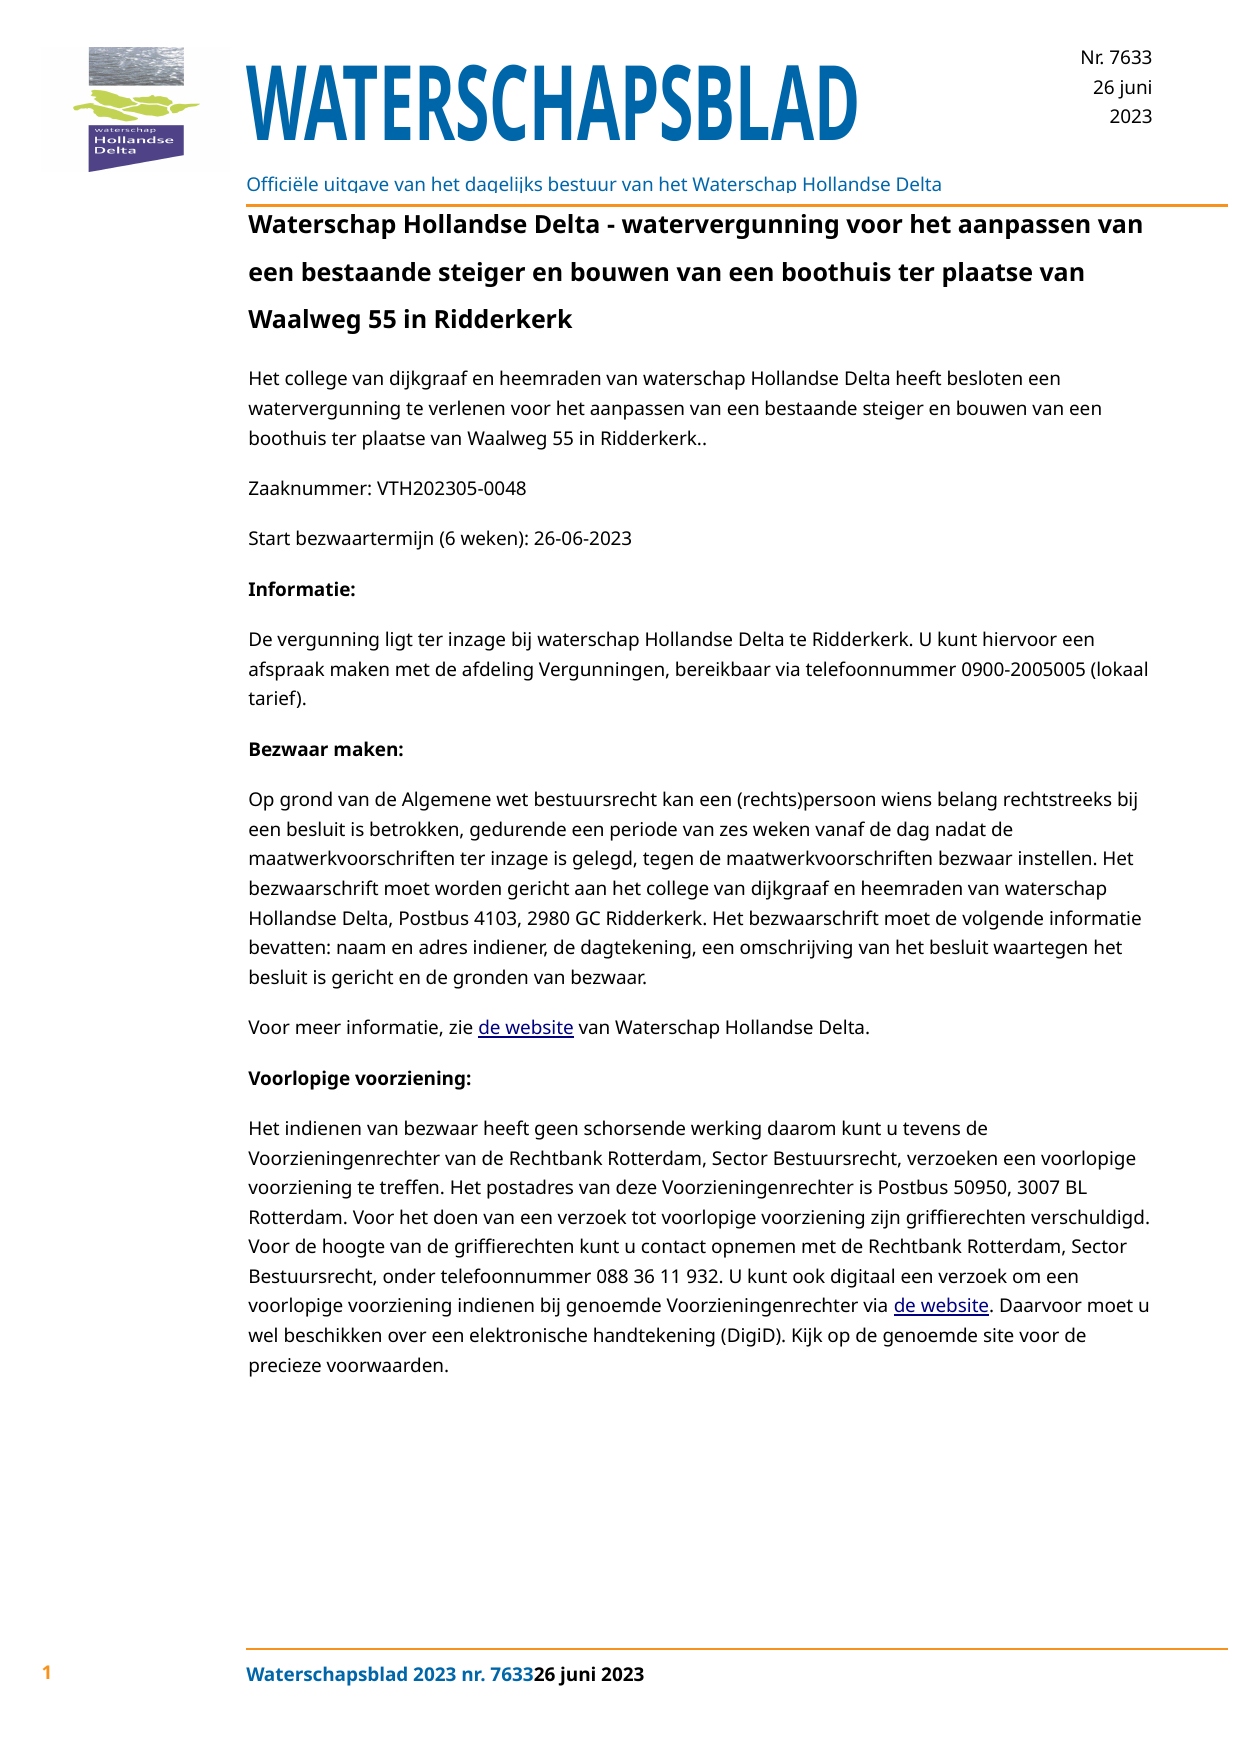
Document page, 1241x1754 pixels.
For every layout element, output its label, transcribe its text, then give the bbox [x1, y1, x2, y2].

text Start bezwaartermijn (6 weken): 26-06-2023 [248, 526, 1152, 551]
picture [41, 47, 231, 172]
text De vergunning ligt ter inzage bij waterschap Hollandse Delta te Ridderkerk. U kunt hiervoor een afspraak maken met de afdeling Vergunningen, bereikbaar via telefoonnummer 0900-2005005 (lokaal tarief). [248, 626, 1152, 711]
text Het college van dijkgraaf en heemraden van waterschap Hollandse Delta heeft besloten een watervergunning te verlenen voor het aanpassen van een bestaande steiger en bouwen van een boothuis ter plaatse van Waalweg 55 in Ridderkerk.. [248, 366, 1152, 450]
text Op grond van de Algemene wet bestuursrecht kan een (rechts)persoon wiens belang rechtstreeks bij een besluit is betrokken, gedurende een periode van zes weken vanaf de dag nadat de maatwerkvoorschriften ter inzage is gelegd, tegen de maatwerkvoorschriften bezwaar instellen. Het bezwaarschrift moet worden gericht aan het college van dijkgraaf en heemraden van waterschap Hollandse Delta, Postbus 4103, 2980 GC Ridderkerk. Het bezwaarschrift moet de volgende informatie bevatten: naam en adres indiener, de dagtekening, een omschrijving van het besluit waartegen het besluit is gericht en de gronden van bezwaar. [248, 786, 1152, 989]
text Het indienen van bezwaar heeft geen schorsende werking daarom kunt u tevens de Voorzieningenrechter van de Rechtbank Rotterdam, Sector Bestuursrecht, verzoeken een voorlopige voorziening te treffen. Het postadres van deze Voorzieningenrechter is Postbus 50950, 3007 BL Rotterdam. Voor het doen van een verzoek tot voorlopige voorziening zijn griffierechten verschuldigd. Voor de hoogte van de griffierechten kunt u contact opnemen met de Rechtbank Rotterdam, Sector Bestuursrecht, onder telefoonnummer 088 36 11 932. U kunt ook digitaal een verzoek om een voorlopige voorziening indienen bij genoemde Voorzieningenrechter via de website. Daarvoor moet u wel beschikken over een elektronische handtekening (DigiD). Kijk op de genoemde site voor de precieze voorwaarden. [248, 1115, 1152, 1377]
text Voorlopige voorziening: [248, 1065, 1152, 1090]
text Informatie: [248, 576, 1152, 602]
text Bezwaar maken: [248, 736, 1152, 762]
text Voor meer informatie, zie de website van Waterschap Hollandse Delta. [248, 1014, 1152, 1040]
text Zaaknummer: VTH202305-0048 [248, 475, 1152, 501]
text Waterschap Hollandse Delta - watervergunning voor het aanpassen van een bestaande steiger en bouwen van een boothuis ter plaatse van Waalweg 55 in Ridderkerk [248, 207, 1152, 336]
